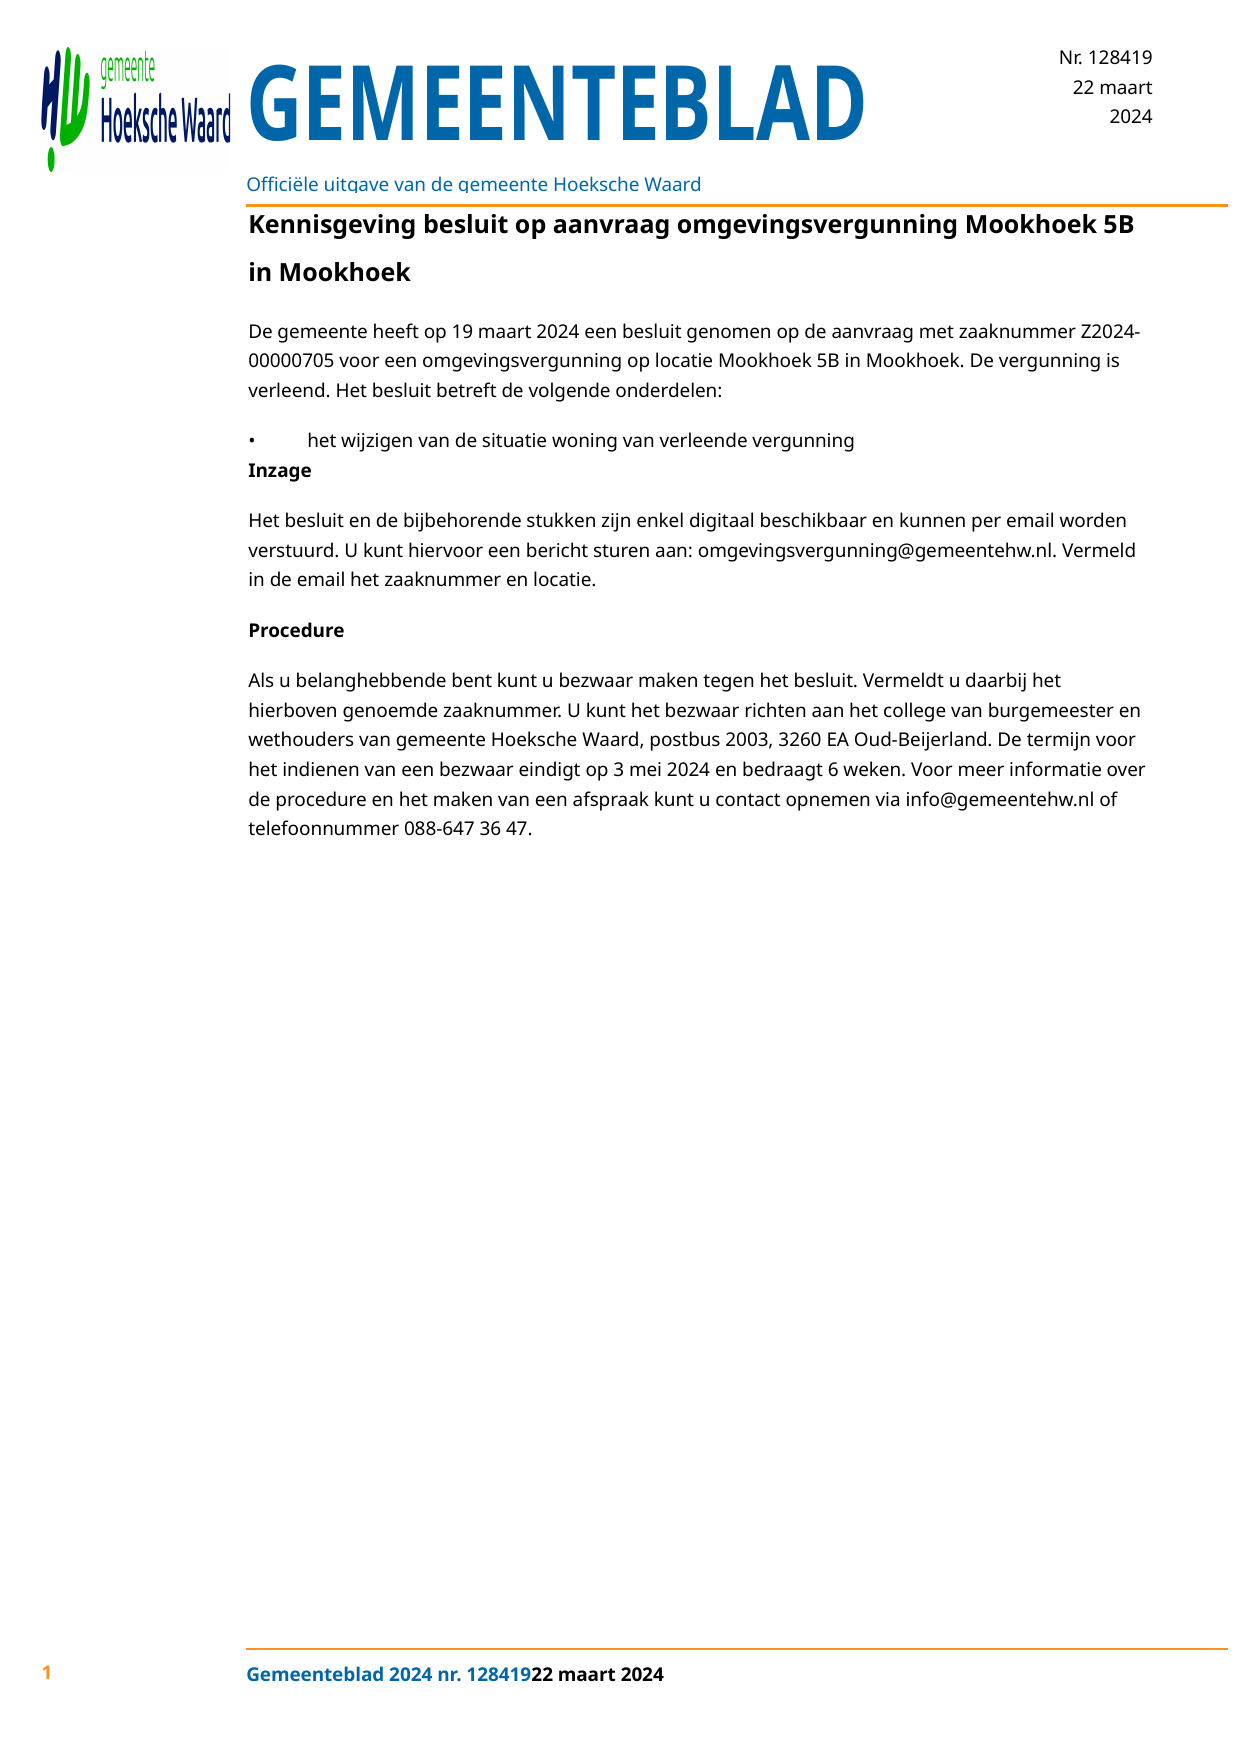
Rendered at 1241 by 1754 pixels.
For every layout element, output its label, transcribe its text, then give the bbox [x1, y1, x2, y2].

picture [41, 47, 231, 172]
text Kennisgeving besluit op aanvraag omgevingsvergunning Mookhoek 5B in Mookhoek [248, 207, 1152, 288]
text Als u belanghebbende bent kunt u bezwaar maken tegen het besluit. Vermeldt u daarbij het hierboven genoemde zaaknummer. U kunt het bezwaar richten aan het college van burgemeester en wethouders van gemeente Hoeksche Waard, postbus 2003, 3260 EA Oud-Beijerland. De termijn voor het indienen van een bezwaar eindigt op 3 mei 2024 en bedraagt 6 weken. Voor meer informatie over de procedure en het maken van een afspraak kunt u contact opnemen via info@gemeentehw.nl of telefoonnummer 088-647 36 47. [248, 667, 1152, 841]
text De gemeente heeft op 19 maart 2024 een besluit genomen op de aanvraag met zaaknummer Z2024-00000705 voor een omgevingsvergunning op locatie Mookhoek 5B in Mookhoek. De vergunning is verleend. Het besluit betreft de volgende onderdelen: [248, 318, 1152, 403]
list het wijzigen van de situatie woning van verleende vergunning [248, 427, 1152, 453]
text Het besluit en de bijbehorende stukken zijn enkel digitaal beschikbaar en kunnen per email worden verstuurd. U kunt hiervoor een bericht sturen aan: omgevingsvergunning@gemeentehw.nl. Vermeld in de email het zaaknummer en locatie. [248, 507, 1152, 592]
text Inzage [248, 457, 1152, 483]
text Procedure [248, 617, 1152, 643]
